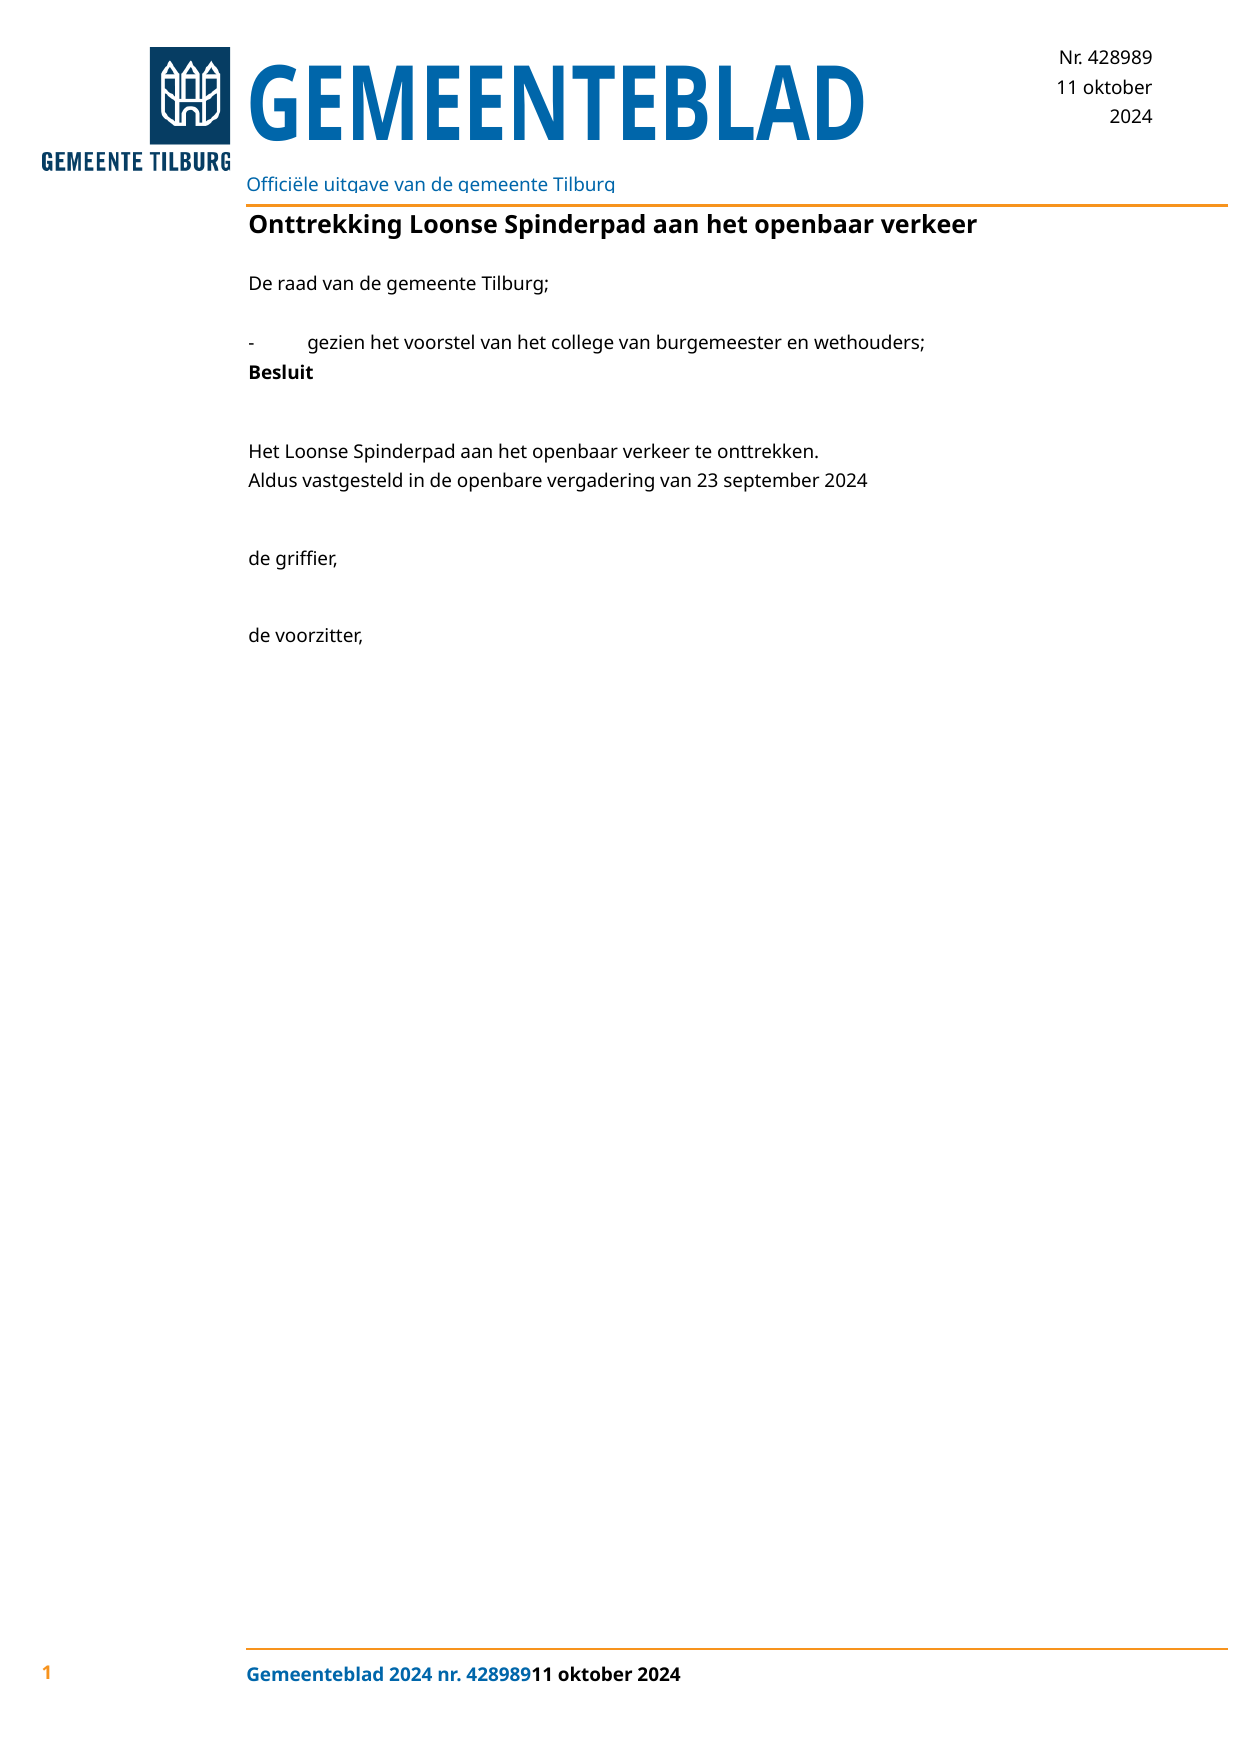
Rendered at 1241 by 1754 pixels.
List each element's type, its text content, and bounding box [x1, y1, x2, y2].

text Aldus vastgesteld in de openbare vergadering van 23 september 2024 [248, 467, 1152, 493]
text de voorzitter, [248, 622, 1152, 648]
list gezien het voorstel van het college van burgemeester en wethouders; [248, 329, 1152, 355]
text de griffier, [248, 545, 1152, 570]
text Onttrekking Loonse Spinderpad aan het openbaar verkeer [248, 207, 1152, 241]
text De raad van de gemeente Tilburg; [248, 270, 1152, 296]
text Besluit [248, 359, 1152, 385]
picture [41, 47, 231, 172]
text Het Loonse Spinderpad aan het openbaar verkeer te onttrekken. [248, 438, 1152, 464]
